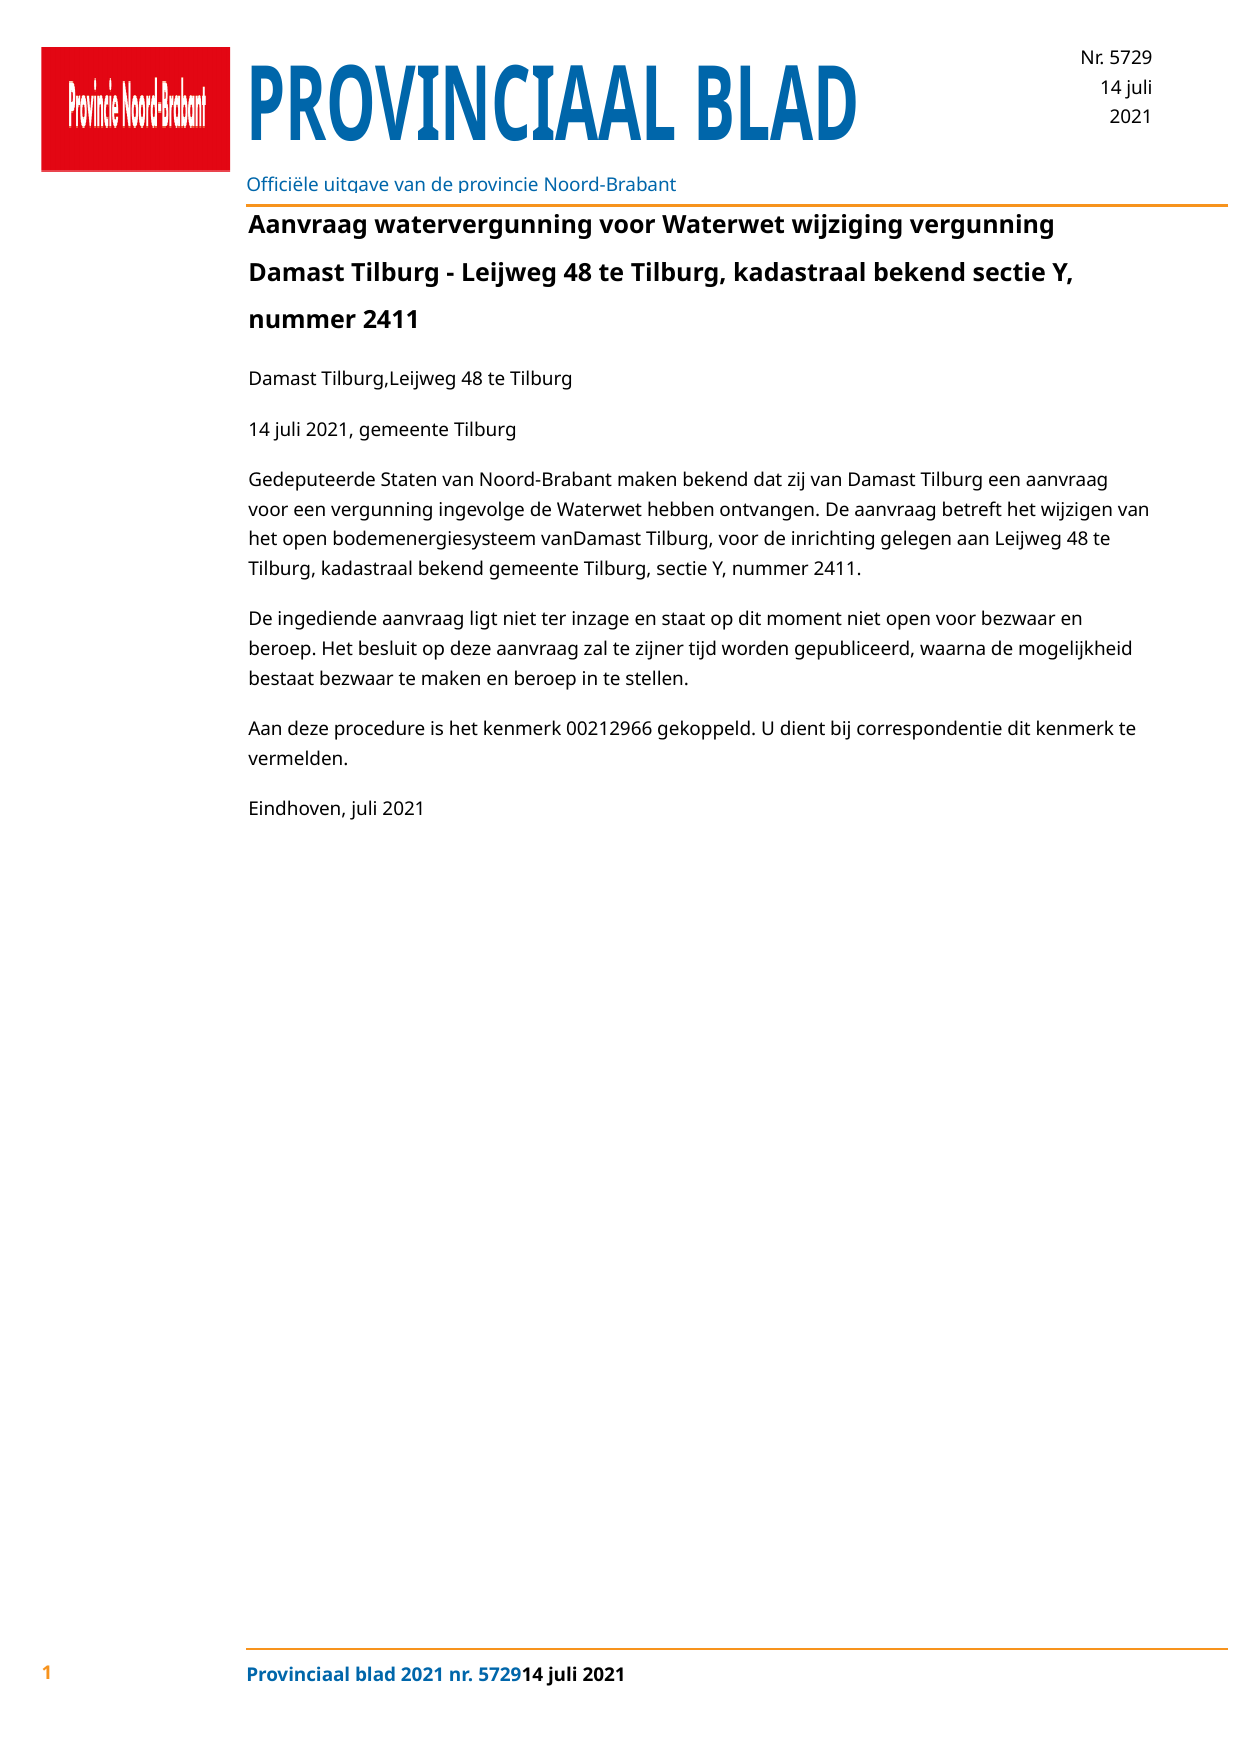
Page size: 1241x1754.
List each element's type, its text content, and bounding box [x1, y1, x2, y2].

picture [41, 47, 231, 172]
text 14 juli 2021, gemeente Tilburg [248, 416, 1152, 442]
text Aanvraag watervergunning voor Waterwet wijziging vergunning Damast Tilburg - Leijweg 48 te Tilburg, kadastraal bekend sectie Y, nummer 2411 [248, 207, 1152, 336]
text De ingediende aanvraag ligt niet ter inzage en staat op dit moment niet open voor bezwaar en beroep. Het besluit op deze aanvraag zal te zijner tijd worden gepubliceerd, waarna de mogelijkheid bestaat bezwaar te maken en beroep in te stellen. [248, 606, 1152, 690]
text Eindhoven, juli 2021 [248, 795, 1152, 821]
text Aan deze procedure is het kenmerk 00212966 gekoppeld. U dient bij correspondentie dit kenmerk te vermelden. [248, 715, 1152, 770]
text Damast Tilburg,Leijweg 48 te Tilburg [248, 366, 1152, 391]
text Gedeputeerde Staten van Noord-Brabant maken bekend dat zij van Damast Tilburg een aanvraag voor een vergunning ingevolge de Waterwet hebben ontvangen. De aanvraag betreft het wijzigen van het open bodemenergiesysteem vanDamast Tilburg, voor de inrichting gelegen aan Leijweg 48 te Tilburg, kadastraal bekend gemeente Tilburg, sectie Y, nummer 2411. [248, 466, 1152, 581]
